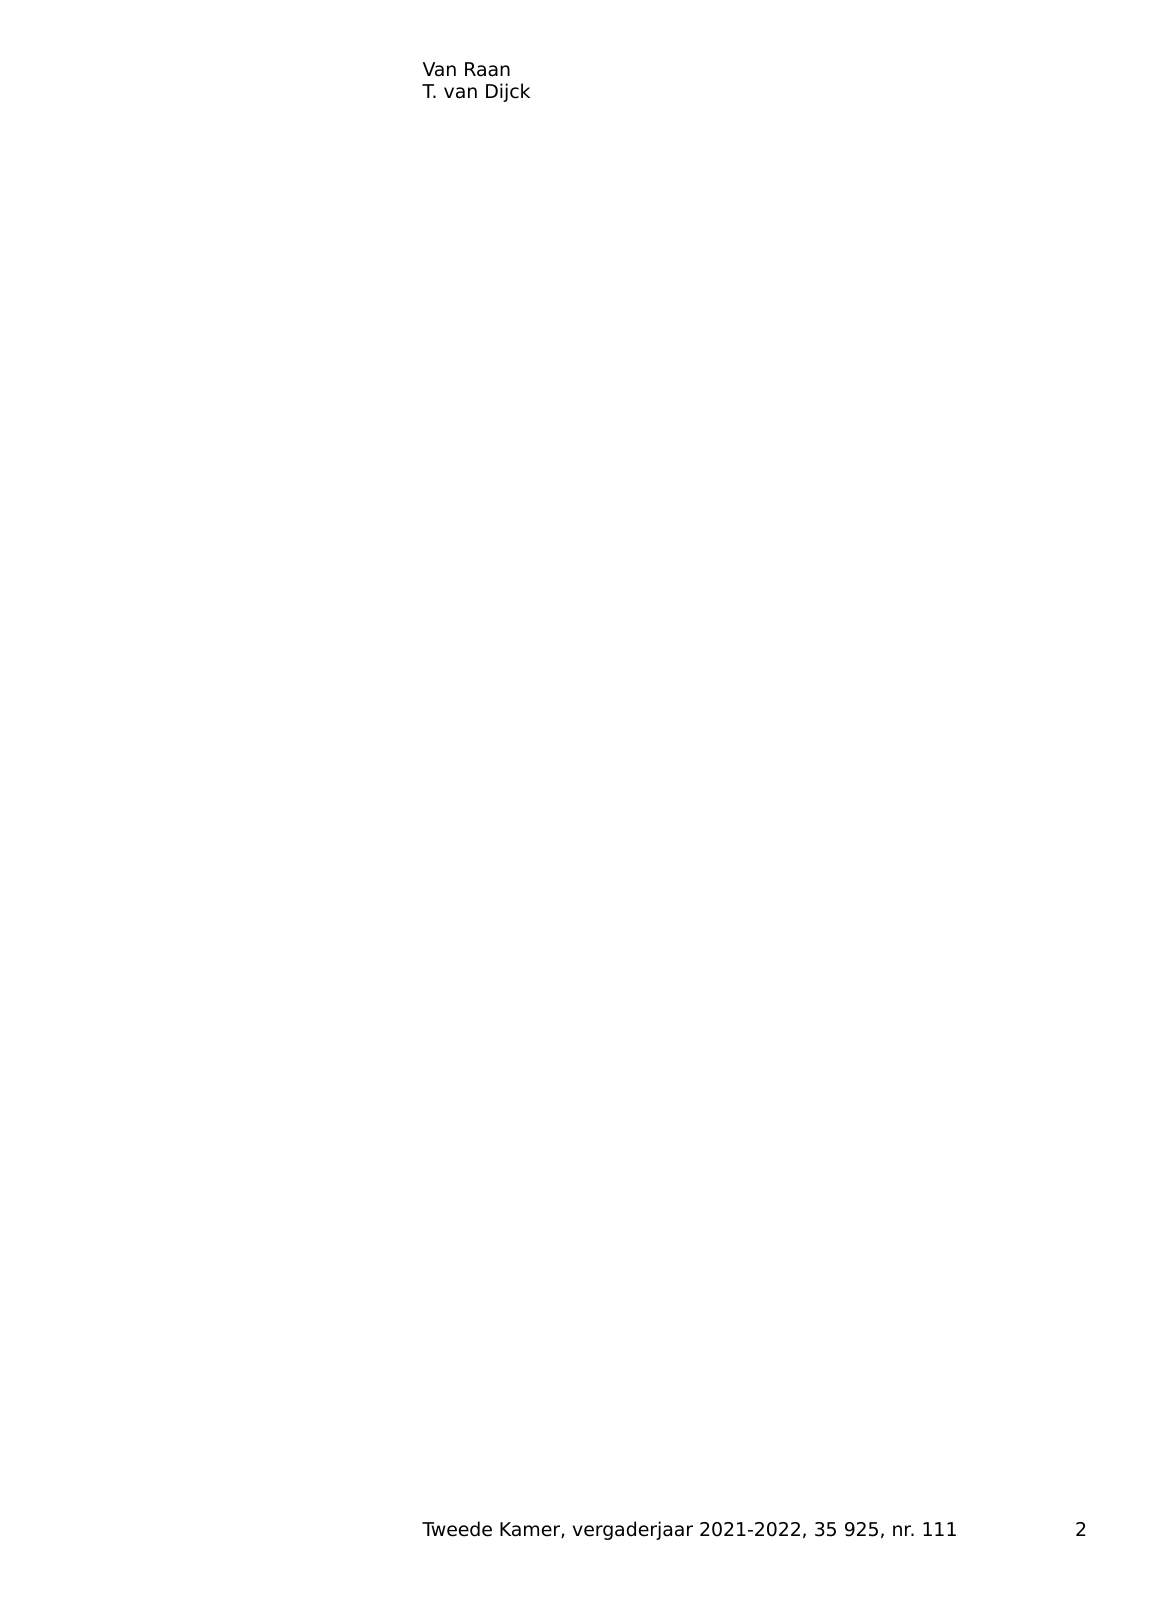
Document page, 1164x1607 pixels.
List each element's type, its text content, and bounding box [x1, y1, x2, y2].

text Van Raan [422, 59, 1087, 81]
text T. van Dijck [422, 81, 1087, 103]
